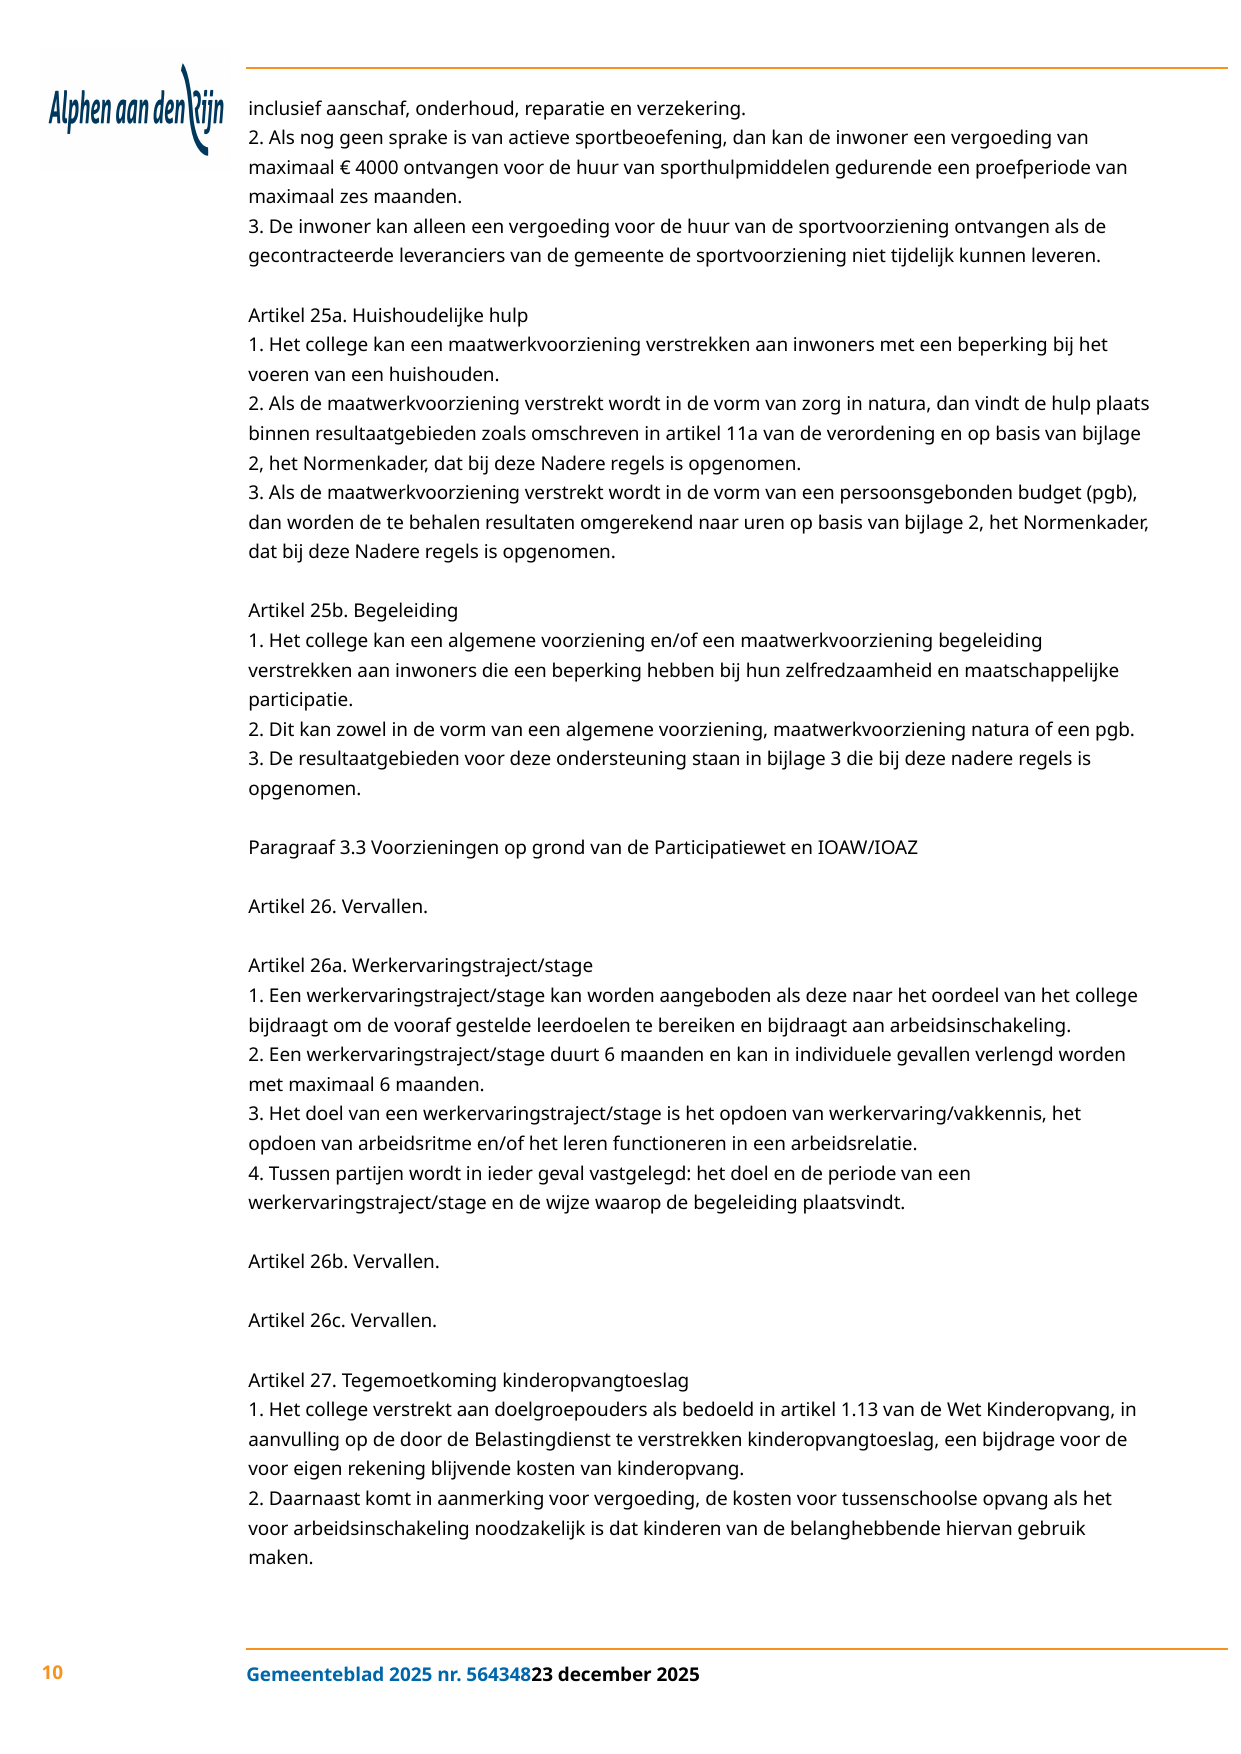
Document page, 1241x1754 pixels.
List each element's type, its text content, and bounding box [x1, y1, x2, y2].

text Artikel 26c. Vervallen. [248, 1308, 1152, 1333]
text 2. Als de maatwerkvoorziening verstrekt wordt in de vorm van zorg in natura, dan vindt de hulp plaats binnen resultaatgebieden zoals omschreven in artikel 11a van de verordening en op basis van bijlage 2, het Normenkader, dat bij deze Nadere regels is opgenomen. [248, 391, 1152, 476]
text Paragraaf 3.3 Voorzieningen op grond van de Participatiewet en IOAW/IOAZ [248, 834, 1152, 860]
text 2. Daarnaast komt in aanmerking voor vergoeding, de kosten voor tussenschoolse opvang als het voor arbeidsinschakeling noodzakelijk is dat kinderen van de belanghebbende hiervan gebruik maken. [248, 1485, 1152, 1570]
text 1. Het college kan een algemene voorziening en/of een maatwerkvoorziening begeleiding verstrekken aan inwoners die een beperking hebben bij hun zelfredzaamheid en maatschappelijke participatie. [248, 627, 1152, 712]
text 1. Een werkervaringstraject/stage kan worden aangeboden als deze naar het oordeel van het college bijdraagt om de vooraf gestelde leerdoelen te bereiken en bijdraagt aan arbeidsinschakeling. [248, 982, 1152, 1038]
text 1. Het college verstrekt aan doelgroepouders als bedoeld in artikel 1.13 van de Wet Kinderopvang, in aanvulling op de door de Belastingdienst te verstrekken kinderopvangtoeslag, een bijdrage voor de voor eigen rekening blijvende kosten van kinderopvang. [248, 1396, 1152, 1481]
text 3. Het doel van een werkervaringstraject/stage is het opdoen van werkervaring/vakkennis, het opdoen van arbeidsritme en/of het leren functioneren in een arbeidsrelatie. [248, 1101, 1152, 1156]
text 4. Tussen partijen wordt in ieder geval vastgelegd: het doel en de periode van een werkervaringstraject/stage en de wijze waarop de begeleiding plaatsvindt. [248, 1160, 1152, 1215]
text 2. Een werkervaringstraject/stage duurt 6 maanden en kan in individuele gevallen verlengd worden met maximaal 6 maanden. [248, 1041, 1152, 1097]
text 3. Als de maatwerkvoorziening verstrekt wordt in de vorm van een persoonsgebonden budget (pgb), dan worden de te behalen resultaten omgerekend naar uren op basis van bijlage 2, het Normenkader, dat bij deze Nadere regels is opgenomen. [248, 479, 1152, 564]
text Artikel 26b. Vervallen. [248, 1248, 1152, 1274]
text 2. Als nog geen sprake is van actieve sportbeoefening, dan kan de inwoner een vergoeding van maximaal € 4000 ontvangen voor de huur van sporthulpmiddelen gedurende een proefperiode van maximaal zes maanden. [248, 124, 1152, 209]
text 1. Het college kan een maatwerkvoorziening verstrekken aan inwoners met een beperking bij het voeren van een huishouden. [248, 331, 1152, 387]
text Artikel 26a. Werkervaringstraject/stage [248, 953, 1152, 978]
text Artikel 25a. Huishoudelijke hulp [248, 302, 1152, 328]
text Artikel 27. Tegemoetkoming kinderopvangtoeslag [248, 1367, 1152, 1393]
text 3. De resultaatgebieden voor deze ondersteuning staan in bijlage 3 die bij deze nadere regels is opgenomen. [248, 746, 1152, 801]
text 2. Dit kan zowel in de vorm van een algemene voorziening, maatwerkvoorziening natura of een pgb. [248, 716, 1152, 742]
text Artikel 26. Vervallen. [248, 893, 1152, 919]
text 3. De inwoner kan alleen een vergoeding voor de huur van de sportvoorziening ontvangen als de gecontracteerde leveranciers van de gemeente de sportvoorziening niet tijdelijk kunnen leveren. [248, 213, 1152, 268]
text Artikel 25b. Begeleiding [248, 598, 1152, 623]
text inclusief aanschaf, onderhoud, reparatie en verzekering. [248, 95, 1152, 121]
picture [41, 47, 231, 172]
